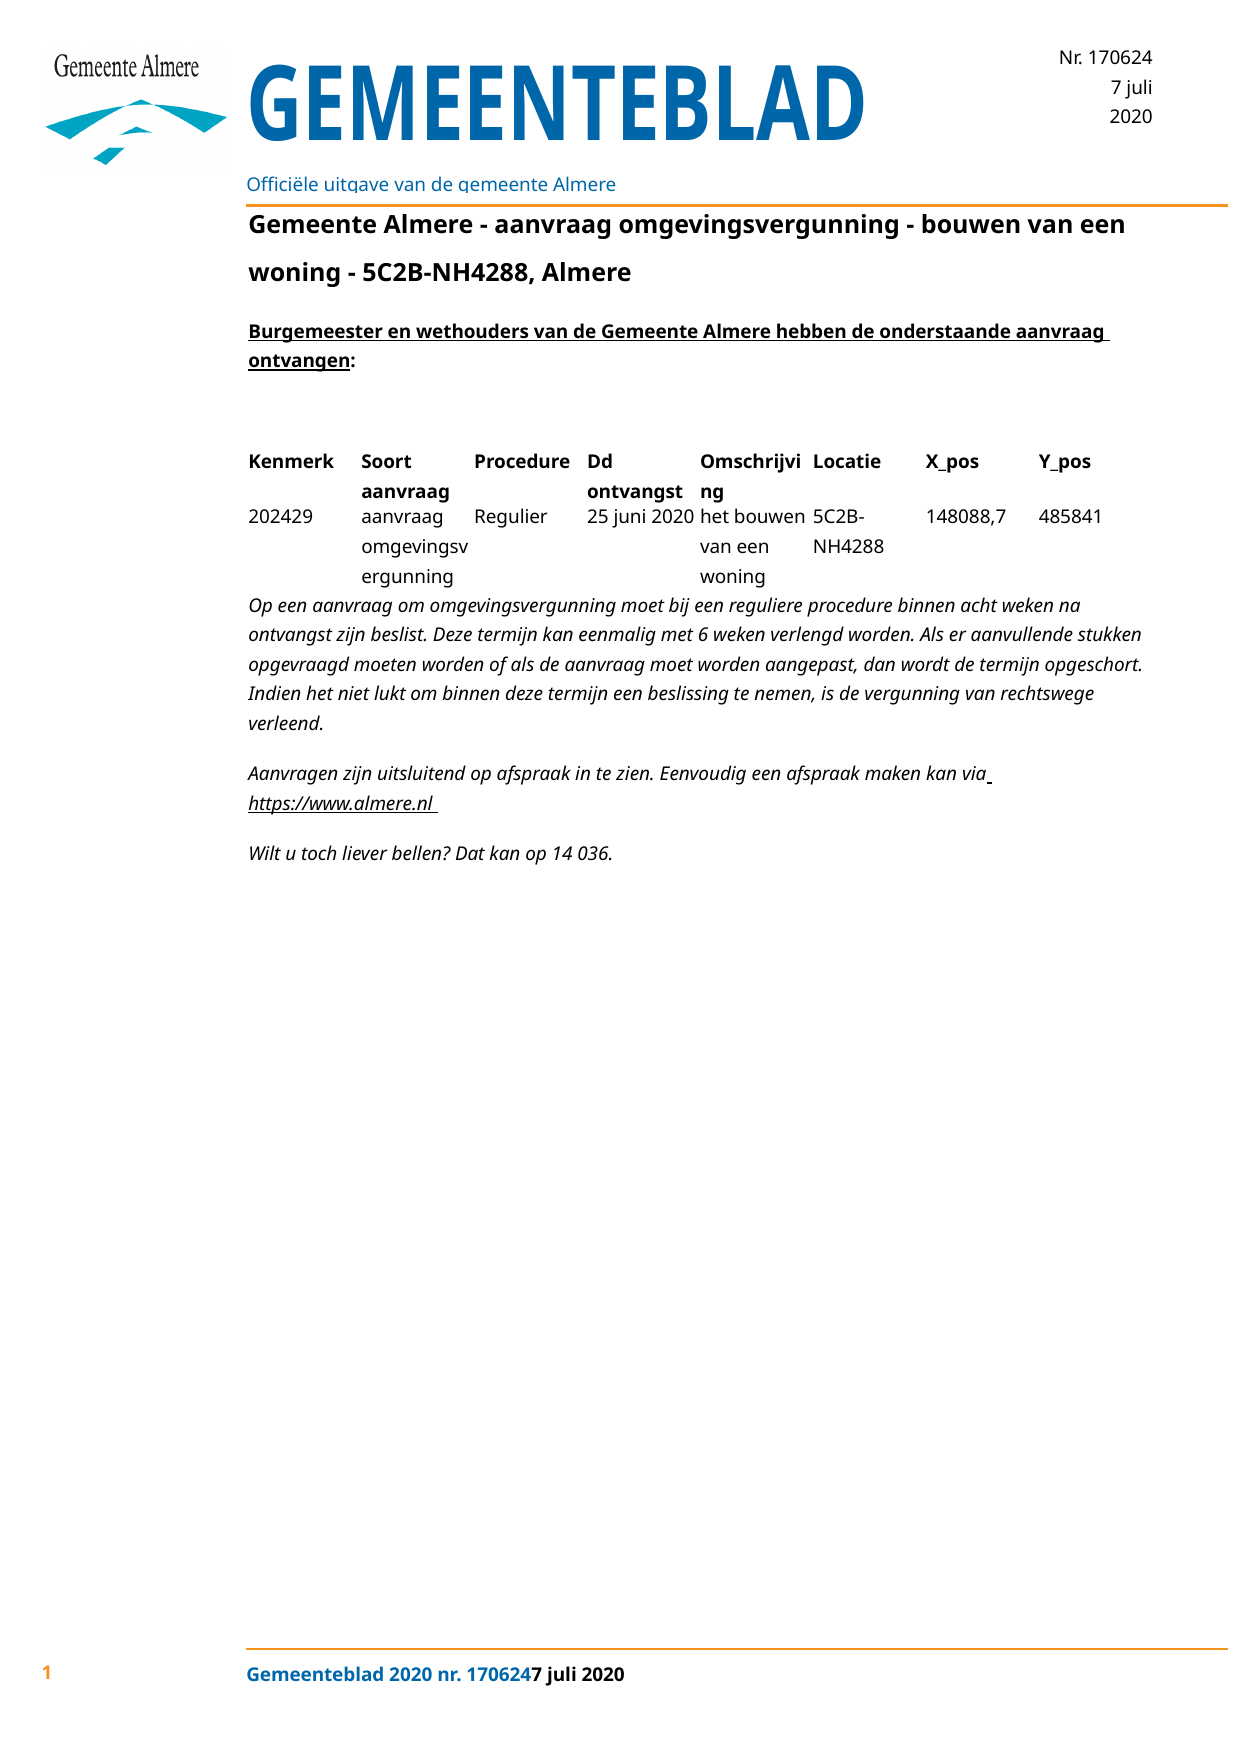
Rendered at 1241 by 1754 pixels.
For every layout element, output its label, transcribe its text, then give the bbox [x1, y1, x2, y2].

table_header Procedure [474, 449, 587, 504]
table_cell het bouwen van een woning [700, 504, 813, 589]
table_cell 148088,7 [926, 504, 1038, 589]
table_cell 5C2B-NH4288 [813, 504, 926, 589]
table_header Soort aanvraag [361, 449, 474, 504]
table_cell 485841 [1039, 504, 1152, 589]
table_header X_pos [926, 449, 1038, 504]
text Burgemeester en wethouders van de Gemeente Almere hebben de onderstaande aanvraag ontvangen: [248, 318, 1152, 373]
table_cell 25 juni 2020 [587, 504, 700, 589]
picture [41, 47, 231, 172]
text Wilt u toch liever bellen? Dat kan op 14 036. [248, 841, 1152, 866]
text Aanvragen zijn uitsluitend op afspraak in te zien. Eenvoudig een afspraak maken kan via https://www.almere.nl [248, 761, 1152, 816]
table_header Omschrijving [700, 449, 813, 504]
table_header Locatie [813, 449, 926, 504]
table_header Dd ontvangst [587, 449, 700, 504]
table_cell aanvraag omgevingsvergunning [361, 504, 474, 589]
table_cell Regulier [474, 504, 587, 589]
table_header Kenmerk [248, 449, 361, 504]
table_header Y_pos [1039, 449, 1152, 504]
text Gemeente Almere - aanvraag omgevingsvergunning - bouwen van een woning - 5C2B-NH4288, Almere [248, 207, 1152, 288]
text Op een aanvraag om omgevingsvergunning moet bij een reguliere procedure binnen acht weken na ontvangst zijn beslist. Deze termijn kan eenmalig met 6 weken verlengd worden. Als er aanvullende stukken opgevraagd moeten worden of als de aanvraag moet worden aangepast, dan wordt de termijn opgeschort. Indien het niet lukt om binnen deze termijn een beslissing te nemen, is de vergunning van rechtswege verleend. [248, 592, 1152, 736]
table_cell 202429 [248, 504, 361, 589]
